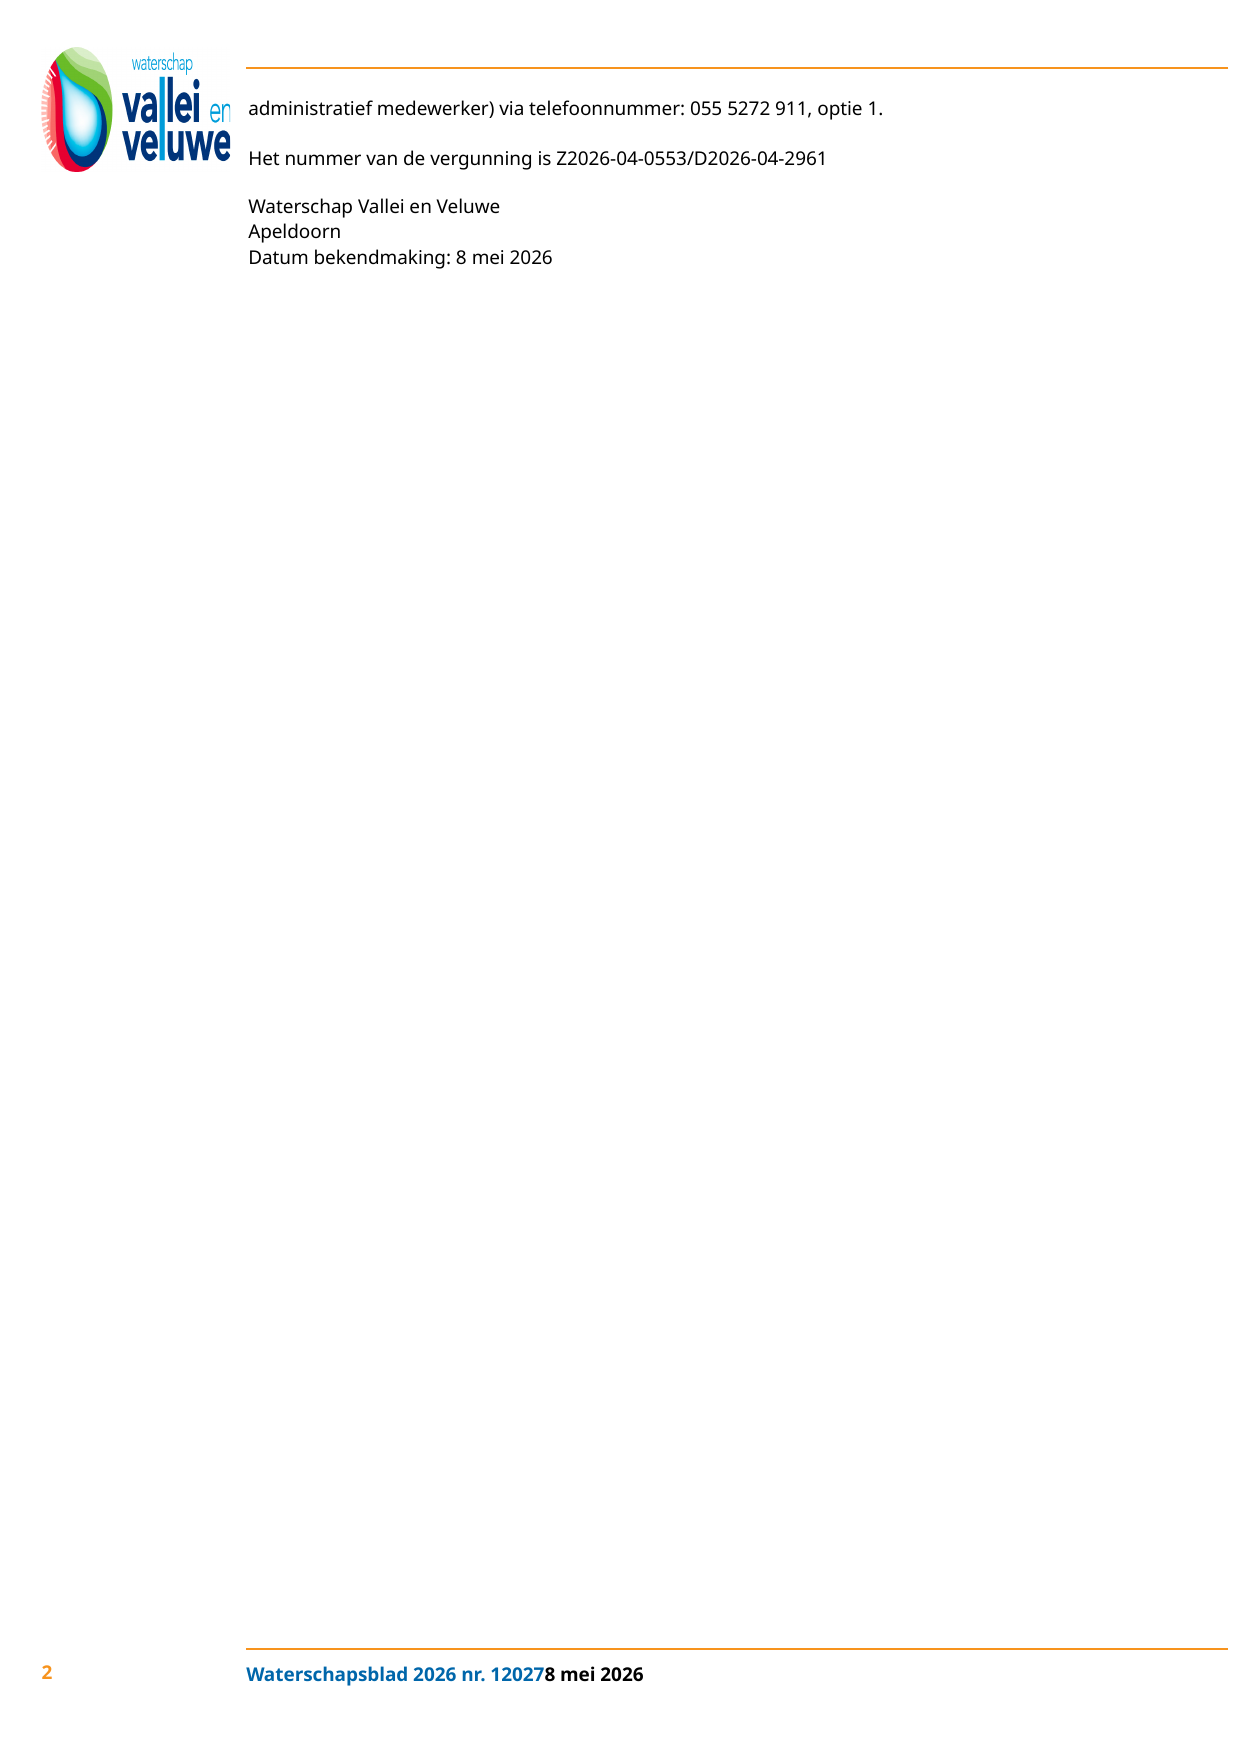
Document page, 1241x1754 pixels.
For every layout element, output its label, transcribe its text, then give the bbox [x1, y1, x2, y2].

text Apeldoorn [248, 219, 1152, 244]
text Waterschap Vallei en Veluwe [248, 193, 1152, 219]
text Datum bekendmaking: 8 mei 2026 [248, 244, 1152, 270]
picture [41, 47, 231, 172]
text Het nummer van de vergunning is Z2026-04-0553/D2026-04-2961 [248, 145, 1152, 171]
text administratief medewerker) via telefoonnummer: 055 5272 911, optie 1. [248, 95, 1152, 121]
